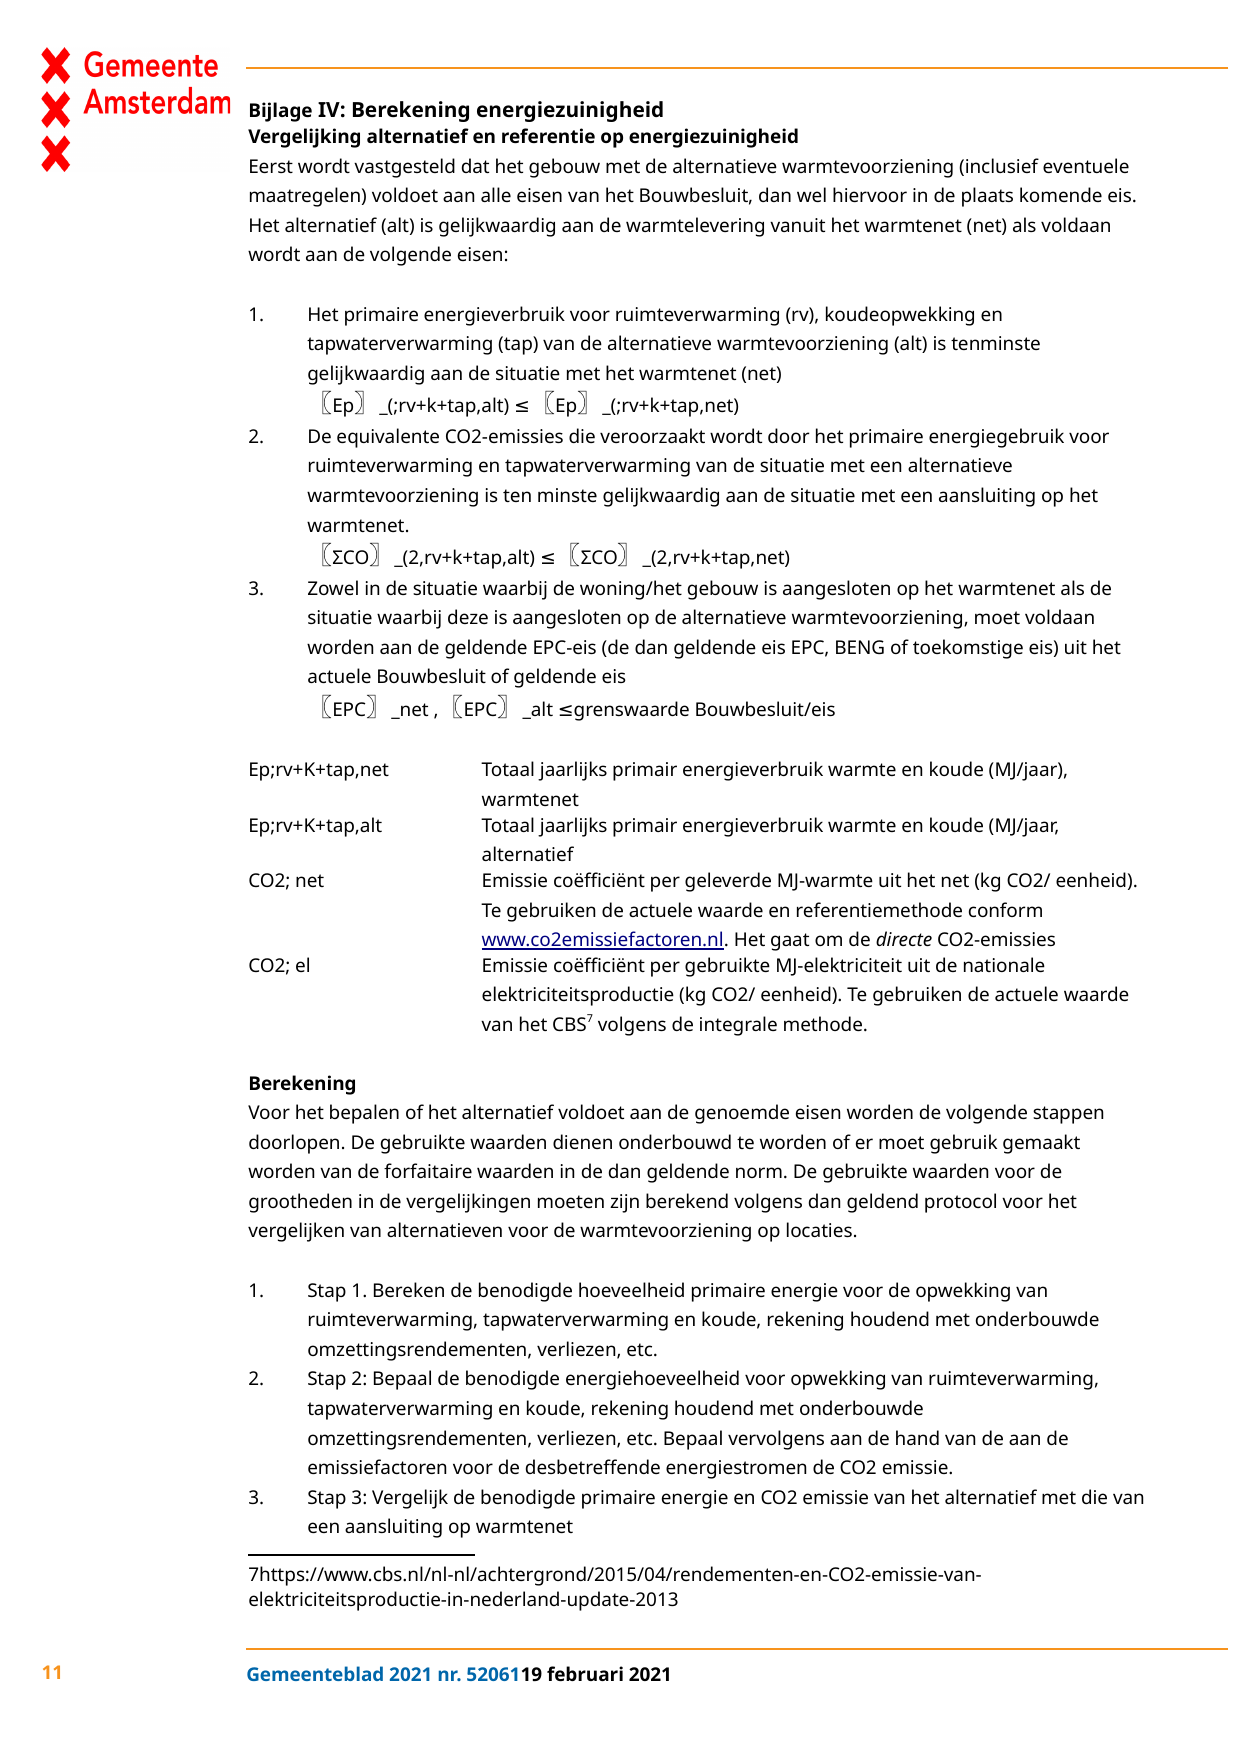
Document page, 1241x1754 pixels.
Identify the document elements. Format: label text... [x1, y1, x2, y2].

picture [41, 47, 231, 172]
list Stap 1. Bereken de benodigde hoeveelheid primaire energie voor de opwekking van ruimteverwarming, tapwaterverwarming en koude, rekening houdend met onderbouwde omzettingsrendementen, verliezen, etc. [248, 1277, 1152, 1362]
text Voor het bepalen of het alternatief voldoet aan de genoemde eisen worden de volgende stappen doorlopen. De gebruikte waarden dienen onderbouwd te worden of er moet gebruik gemaakt worden van de forfaitaire waarden in de dan geldende norm. De gebruikte waarden voor de grootheden in de vergelijkingen moeten zijn berekend volgens dan geldend protocol voor het vergelijken van alternatieven voor de warmtevoorziening op locaties. [248, 1099, 1152, 1243]
table_cell Emissie coëfficiënt per geleverde MJ-warmte uit het net (kg CO2/ eenheid). Te gebruiken de actuele waarde en referentiemethode conform www.co2emissiefactoren.nl. Het gaat om de directe CO2-emissies [481, 867, 1152, 952]
list Het primaire energieverbruik voor ruimteverwarming (rv), koudeopwekking en tapwaterverwarming (tap) van de alternatieve warmtevoorziening (alt) is tenminste gelijkwaardig aan de situatie met het warmtenet (net) [248, 301, 1152, 386]
table_cell Emissie coëfficiënt per gebruikte MJ-elektriciteit uit de nationale elektriciteitsproductie (kg CO2/ eenheid). Te gebruiken de actuele waarde van het CBS volgens de integrale methode. [481, 952, 1152, 1037]
text Vergelijking alternatief en referentie op energiezuinigheid [248, 123, 1152, 149]
list De equivalente CO2-emissies die veroorzaakt wordt door het primaire energiegebruik voor ruimteverwarming en tapwaterverwarming van de situatie met een alternatieve warmtevoorziening is ten minste gelijkwaardig aan de situatie met een aansluiting op het warmtenet. [248, 423, 1152, 538]
table_header Ep;rv+K+tap,net [248, 757, 481, 812]
text Berekening [248, 1070, 1152, 1096]
list 〖ΣCO〗_(2,rv+k+tap,alt) ≤〖ΣCO〗_(2,rv+k+tap,net) [248, 541, 1152, 571]
text Eerst wordt vastgesteld dat het gebouw met de alternatieve warmtevoorziening (inclusief eventuele maatregelen) voldoet aan alle eisen van het Bouwbesluit, dan wel hiervoor in de plaats komende eis. Het alternatief (alt) is gelijkwaardig aan de warmtelevering vanuit het warmtenet (net) als voldaan wordt aan de volgende eisen: [248, 153, 1152, 267]
table_cell CO2; net [248, 867, 481, 952]
table_cell Totaal jaarlijks primair energieverbruik warmte en koude (MJ/jaar, alternatief [481, 812, 1152, 867]
table_cell CO2; el [248, 952, 481, 1037]
list Zowel in de situatie waarbij de woning/het gebouw is aangesloten op het warmtenet als de situatie waarbij deze is aangesloten op de alternatieve warmtevoorziening, moet voldaan worden aan de geldende EPC-eis (de dan geldende eis EPC, BENG of toekomstige eis) uit het actuele Bouwbesluit of geldende eis [248, 575, 1152, 689]
table_cell Ep;rv+K+tap,alt [248, 812, 481, 867]
list 〖Ep〗_(;rv+k+tap,alt) ≤〖Ep〗_(;rv+k+tap,net) [248, 389, 1152, 419]
list Stap 3: Vergelijk de benodigde primaire energie en CO2 emissie van het alternatief met die van een aansluiting op warmtenet [248, 1484, 1152, 1539]
text Bijlage IV: Berekening energiezuinigheid [248, 95, 1152, 123]
table_header Totaal jaarlijks primair energieverbruik warmte en koude (MJ/jaar), warmtenet [481, 757, 1152, 812]
list 〖EPC〗_net ,〖EPC〗_alt ≤grenswaarde Bouwbesluit/eis [248, 693, 1152, 722]
list Stap 2: Bepaal de benodigde energiehoeveelheid voor opwekking van ruimteverwarming, tapwaterverwarming en koude, rekening houdend met onderbouwde omzettingsrendementen, verliezen, etc. Bepaal vervolgens aan de hand van de aan de emissiefactoren voor de desbetreffende energiestromen de CO2 emissie. [248, 1366, 1152, 1480]
